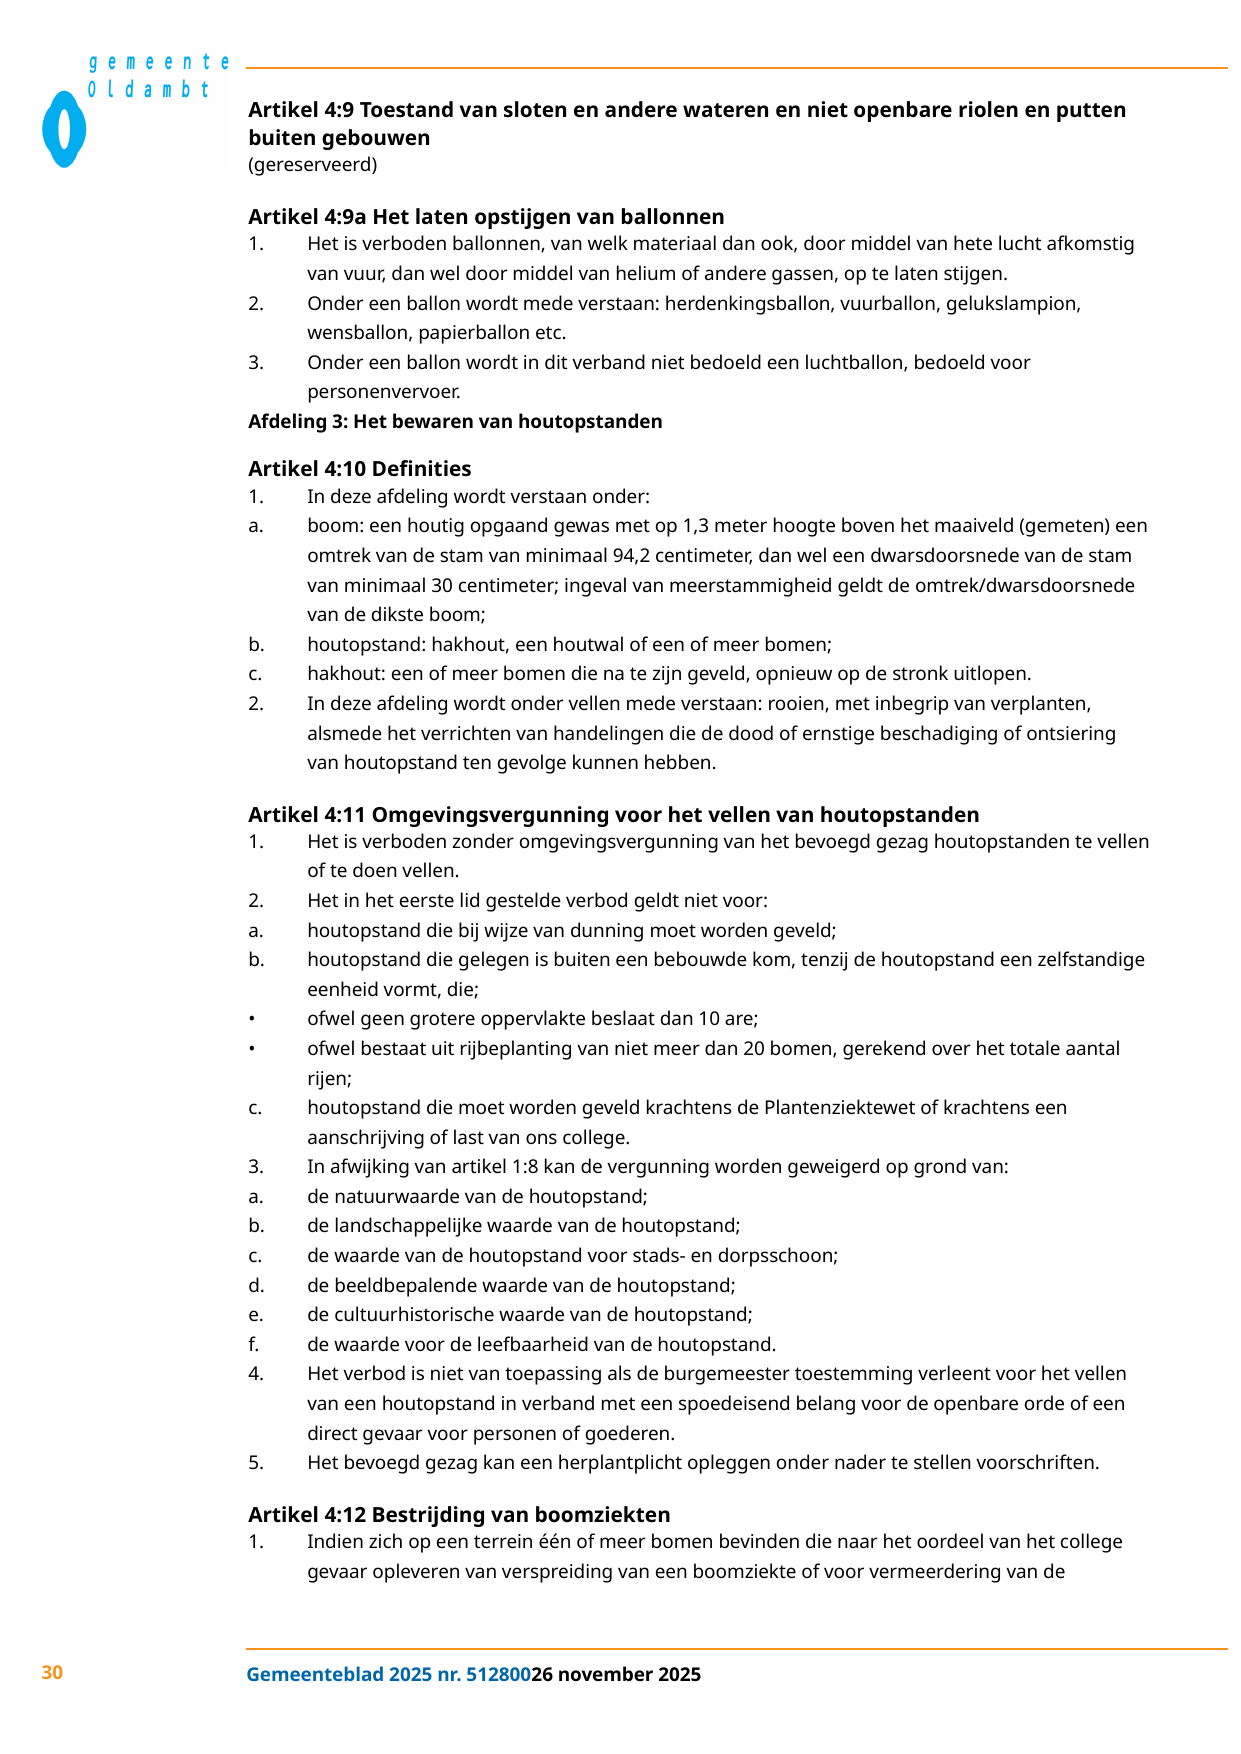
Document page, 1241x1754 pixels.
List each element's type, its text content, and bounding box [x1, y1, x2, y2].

text Artikel 4:12 Bestrijding van boomziekten [248, 1500, 1152, 1528]
list houtopstand die moet worden geveld krachtens de Plantenziektewet of krachtens een aanschrijving of last van ons college. [248, 1094, 1152, 1150]
text Afdeling 3: Het bewaren van houtopstanden [248, 408, 1152, 434]
list Onder een ballon wordt mede verstaan: herdenkingsballon, vuurballon, gelukslampion, wensballon, papierballon etc. [248, 290, 1152, 345]
list ofwel bestaat uit rijbeplanting van niet meer dan 20 bomen, gerekend over het totale aantal rijen; [248, 1035, 1152, 1091]
text Artikel 4:9a Het laten opstijgen van ballonnen [248, 202, 1152, 231]
list de waarde voor de leefbaarheid van de houtopstand. [248, 1331, 1152, 1357]
list houtopstand: hakhout, een houtwal of een of meer bomen; [248, 631, 1152, 657]
list Het in het eerste lid gestelde verbod geldt niet voor: [248, 887, 1152, 913]
list In afwijking van artikel 1:8 kan de vergunning worden geweigerd op grond van: [248, 1153, 1152, 1179]
picture [41, 47, 231, 172]
text Artikel 4:9 Toestand van sloten en andere wateren en niet openbare riolen en putten buiten gebouwen [248, 95, 1152, 152]
list houtopstand die bij wijze van dunning moet worden geveld; [248, 917, 1152, 943]
list Het is verboden ballonnen, van welk materiaal dan ook, door middel van hete lucht afkomstig van vuur, dan wel door middel van helium of andere gassen, op te laten stijgen. [248, 231, 1152, 286]
text Artikel 4:10 Definities [248, 454, 1152, 483]
list In deze afdeling wordt onder vellen mede verstaan: rooien, met inbegrip van verplanten, alsmede het verrichten van handelingen die de dood of ernstige beschadiging of ontsiering van houtopstand ten gevolge kunnen hebben. [248, 690, 1152, 775]
list de cultuurhistorische waarde van de houtopstand; [248, 1301, 1152, 1327]
list Het bevoegd gezag kan een herplantplicht opleggen onder nader te stellen voorschriften. [248, 1449, 1152, 1475]
list de beeldbepalende waarde van de houtopstand; [248, 1272, 1152, 1298]
list Het is verboden zonder omgevingsvergunning van het bevoegd gezag houtopstanden te vellen of te doen vellen. [248, 828, 1152, 883]
list Het verbod is niet van toepassing als de burgemeester toestemming verleent voor het vellen van een houtopstand in verband met een spoedeisend belang voor de openbare orde of een direct gevaar voor personen of goederen. [248, 1361, 1152, 1446]
list In deze afdeling wordt verstaan onder: [248, 483, 1152, 509]
list boom: een houtig opgaand gewas met op 1,3 meter hoogte boven het maaiveld (gemeten) een omtrek van de stam van minimaal 94,2 centimeter, dan wel een dwarsdoorsnede van de stam van minimaal 30 centimeter; ingeval van meerstammigheid geldt de omtrek/dwarsdoorsnede van de dikste boom; [248, 513, 1152, 627]
list Onder een ballon wordt in dit verband niet bedoeld een luchtballon, bedoeld voor personenvervoer. [248, 349, 1152, 404]
list houtopstand die gelegen is buiten een bebouwde kom, tenzij de houtopstand een zelfstandige eenheid vormt, die; [248, 946, 1152, 1002]
text Artikel 4:11 Omgevingsvergunning voor het vellen van houtopstanden [248, 800, 1152, 828]
list ofwel geen grotere oppervlakte beslaat dan 10 are; [248, 1006, 1152, 1031]
list Indien zich op een terrein één of meer bomen bevinden die naar het oordeel van het college gevaar opleveren van verspreiding van een boomziekte of voor vermeerdering van de [248, 1528, 1152, 1583]
text (gereserveerd) [248, 152, 1152, 177]
list hakhout: een of meer bomen die na te zijn geveld, opnieuw op de stronk uitlopen. [248, 661, 1152, 686]
list de natuurwaarde van de houtopstand; [248, 1183, 1152, 1209]
list de waarde van de houtopstand voor stads- en dorpsschoon; [248, 1242, 1152, 1268]
list de landschappelijke waarde van de houtopstand; [248, 1213, 1152, 1238]
